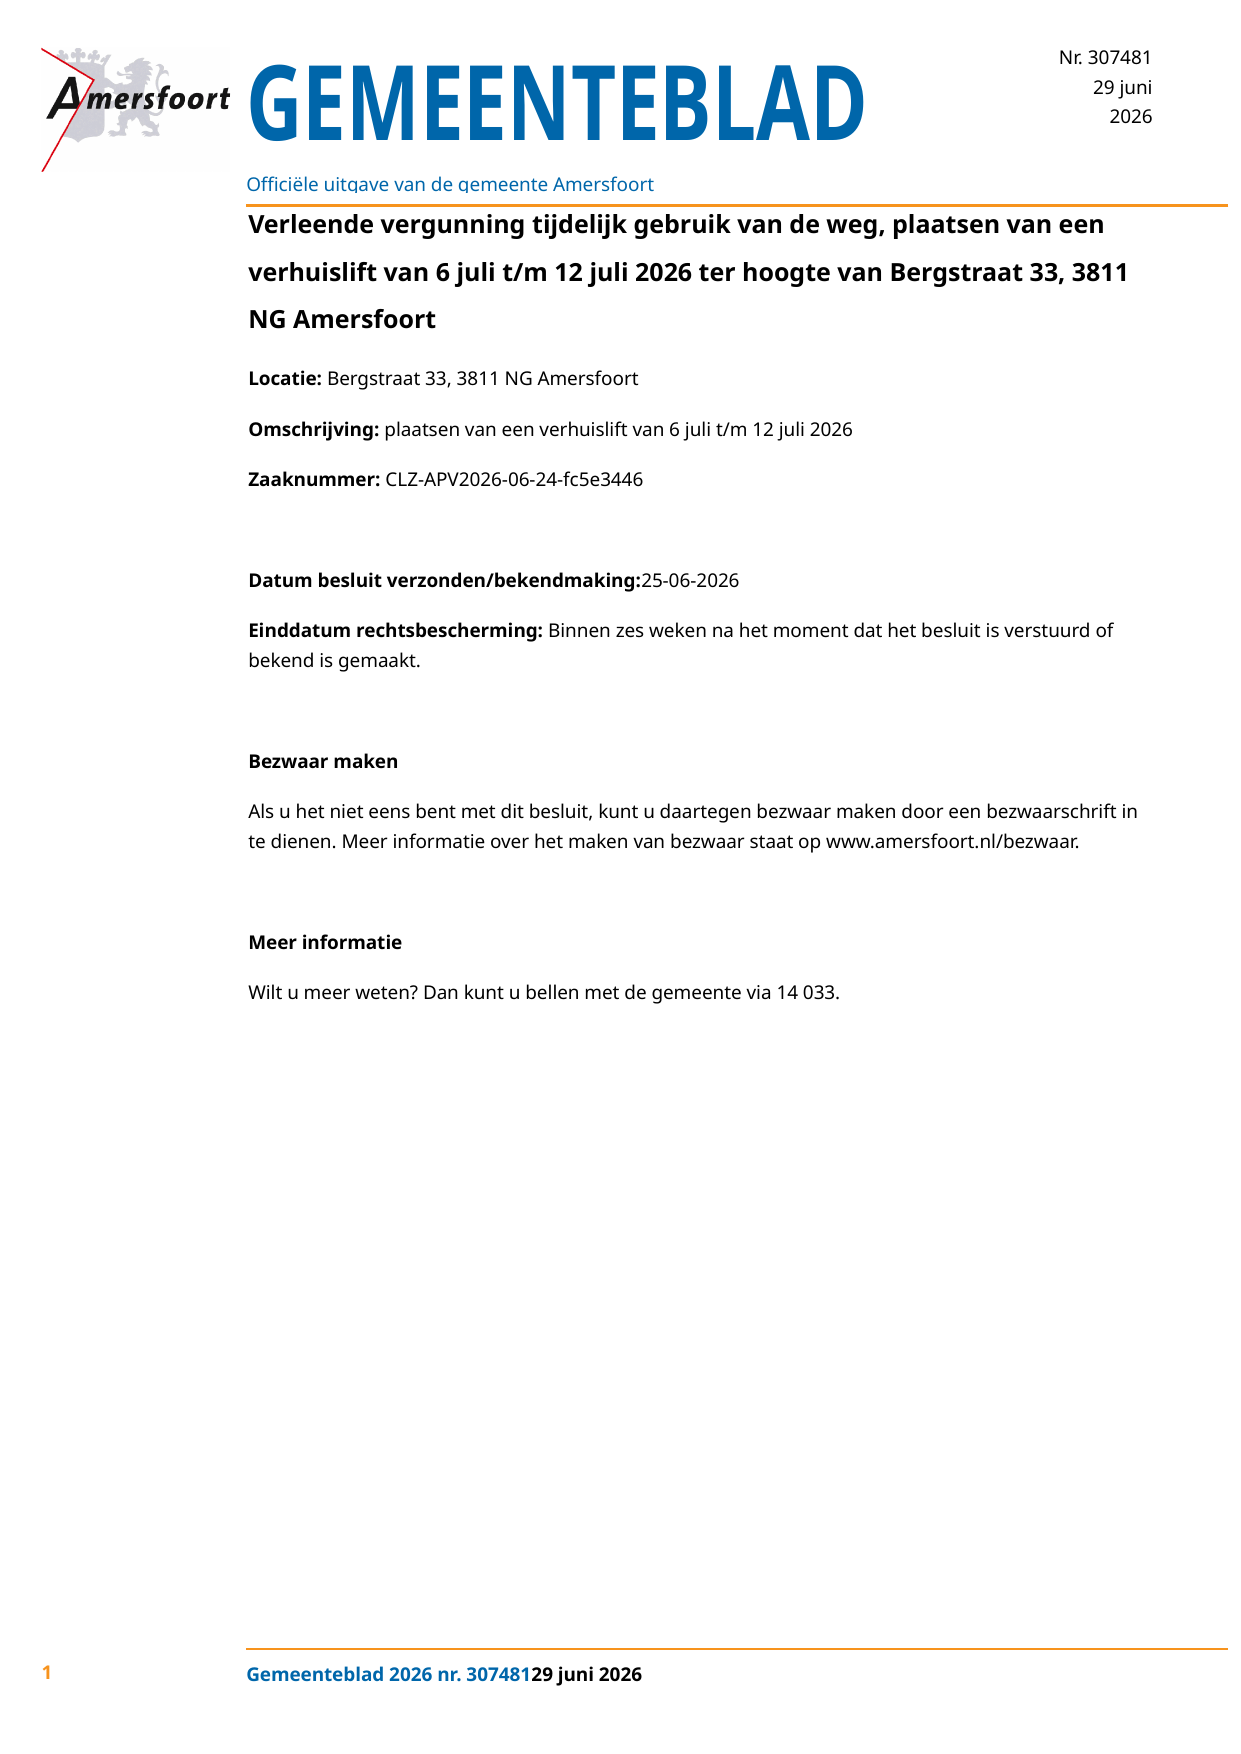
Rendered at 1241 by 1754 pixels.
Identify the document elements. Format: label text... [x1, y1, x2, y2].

text Zaaknummer: CLZ-APV2026-06-24-fc5e3446 [248, 466, 1152, 492]
text Meer informatie [248, 929, 1152, 954]
text Wilt u meer weten? Dan kunt u bellen met de gemeente via 14 033. [248, 979, 1152, 1005]
text Als u het niet eens bent met dit besluit, kunt u daartegen bezwaar maken door een bezwaarschrift in te dienen. Meer informatie over het maken van bezwaar staat op www.amersfoort.nl/bezwaar. [248, 798, 1152, 854]
text Omschrijving: plaatsen van een verhuislift van 6 juli t/m 12 juli 2026 [248, 416, 1152, 442]
picture [41, 47, 231, 172]
text Datum besluit verzonden/bekendmaking:25-06-2026 [248, 567, 1152, 593]
text Locatie: Bergstraat 33, 3811 NG Amersfoort [248, 366, 1152, 391]
text Bezwaar maken [248, 748, 1152, 774]
text Verleende vergunning tijdelijk gebruik van de weg, plaatsen van een verhuislift van 6 juli t/m 12 juli 2026 ter hoogte van Bergstraat 33, 3811 NG Amersfoort [248, 207, 1152, 336]
text Einddatum rechtsbescherming: Binnen zes weken na het moment dat het besluit is verstuurd of bekend is gemaakt. [248, 618, 1152, 673]
